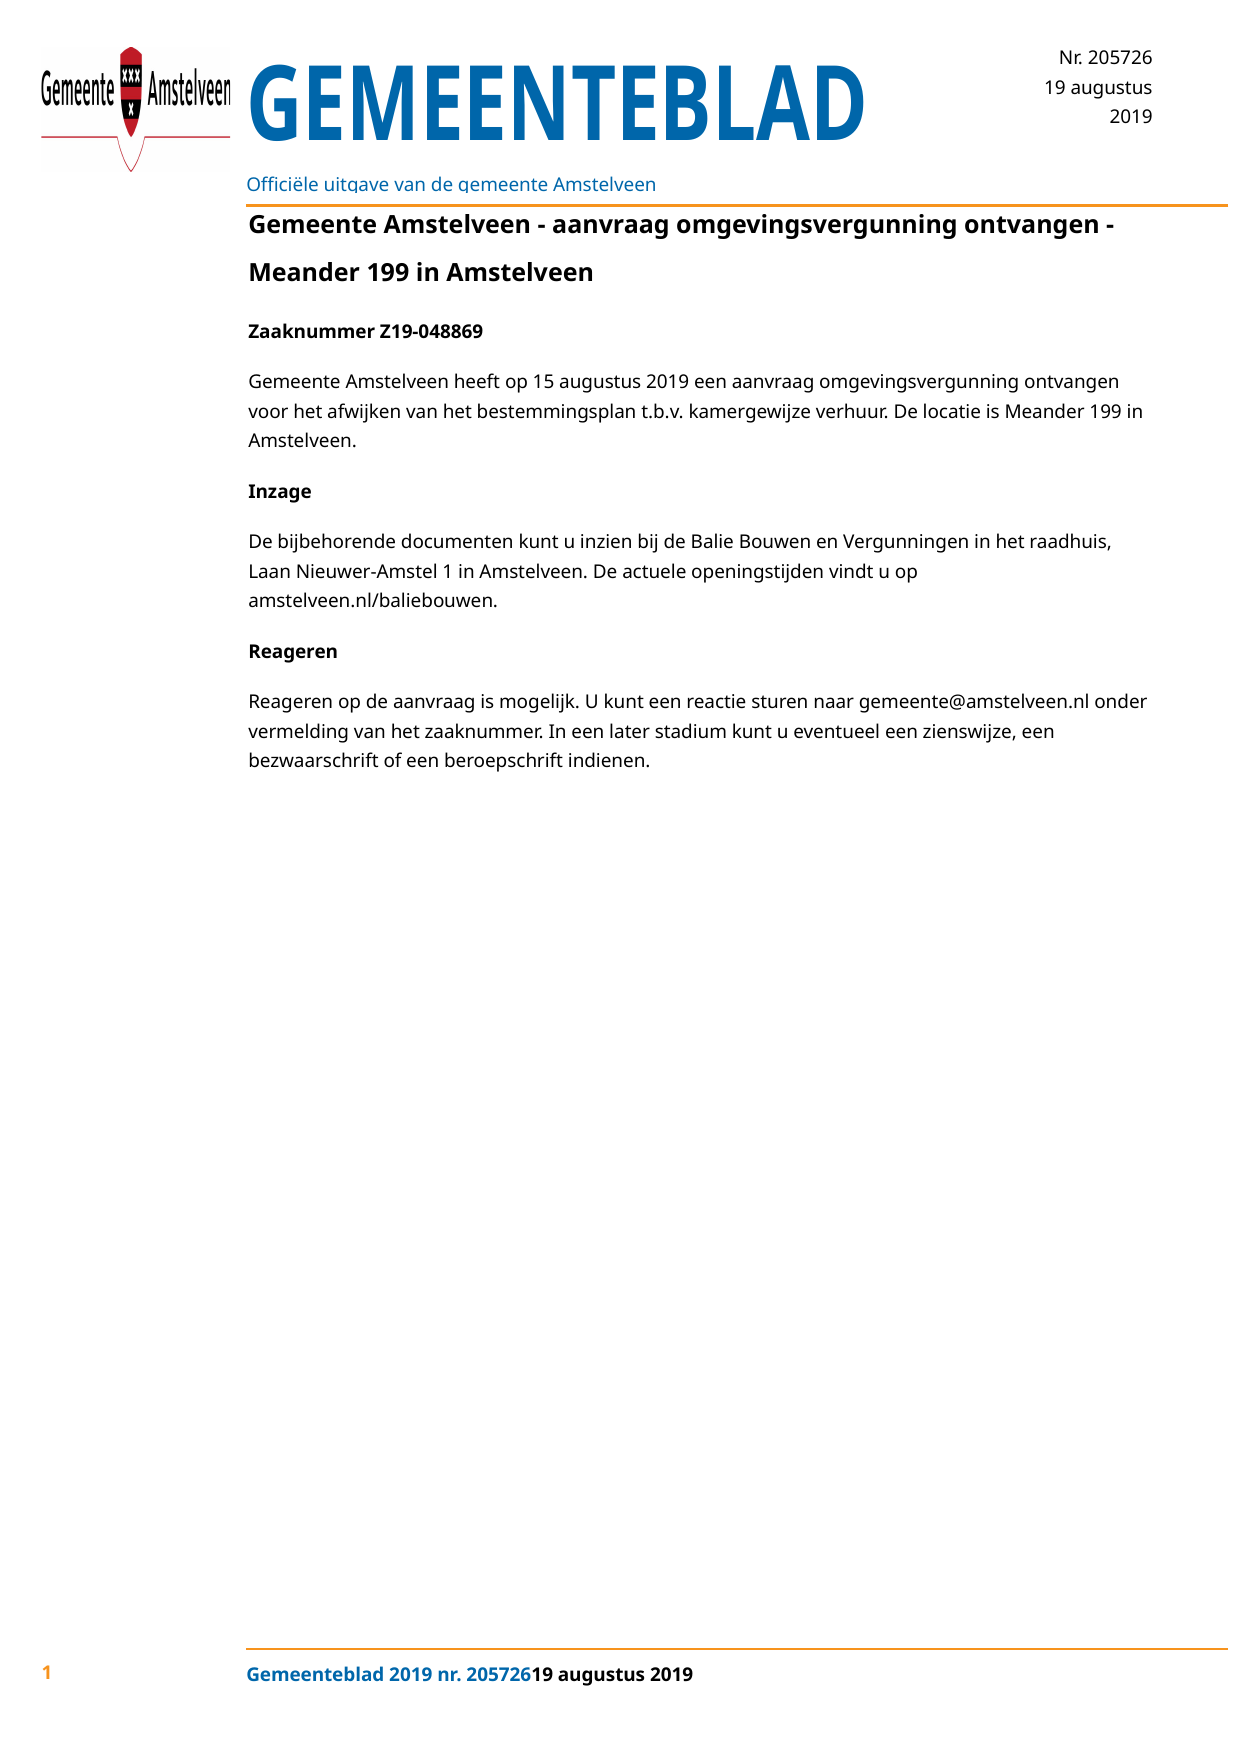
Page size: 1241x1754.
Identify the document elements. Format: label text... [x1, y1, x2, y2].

text Inzage [248, 478, 1152, 504]
text Gemeente Amstelveen - aanvraag omgevingsvergunning ontvangen - Meander 199 in Amstelveen [248, 207, 1152, 288]
text De bijbehorende documenten kunt u inzien bij de Balie Bouwen en Vergunningen in het raadhuis, Laan Nieuwer-Amstel 1 in Amstelveen. De actuele openingstijden vindt u op amstelveen.nl/baliebouwen. [248, 528, 1152, 613]
text Zaaknummer Z19-048869 [248, 318, 1152, 344]
picture [41, 47, 231, 172]
text Reageren [248, 638, 1152, 664]
text Reageren op de aanvraag is mogelijk. U kunt een reactie sturen naar gemeente@amstelveen.nl onder vermelding van het zaaknummer. In een later stadium kunt u eventueel een zienswijze, een bezwaarschrift of een beroepschrift indienen. [248, 688, 1152, 773]
text Gemeente Amstelveen heeft op 15 augustus 2019 een aanvraag omgevingsvergunning ontvangen voor het afwijken van het bestemmingsplan t.b.v. kamergewijze verhuur. De locatie is Meander 199 in Amstelveen. [248, 368, 1152, 453]
